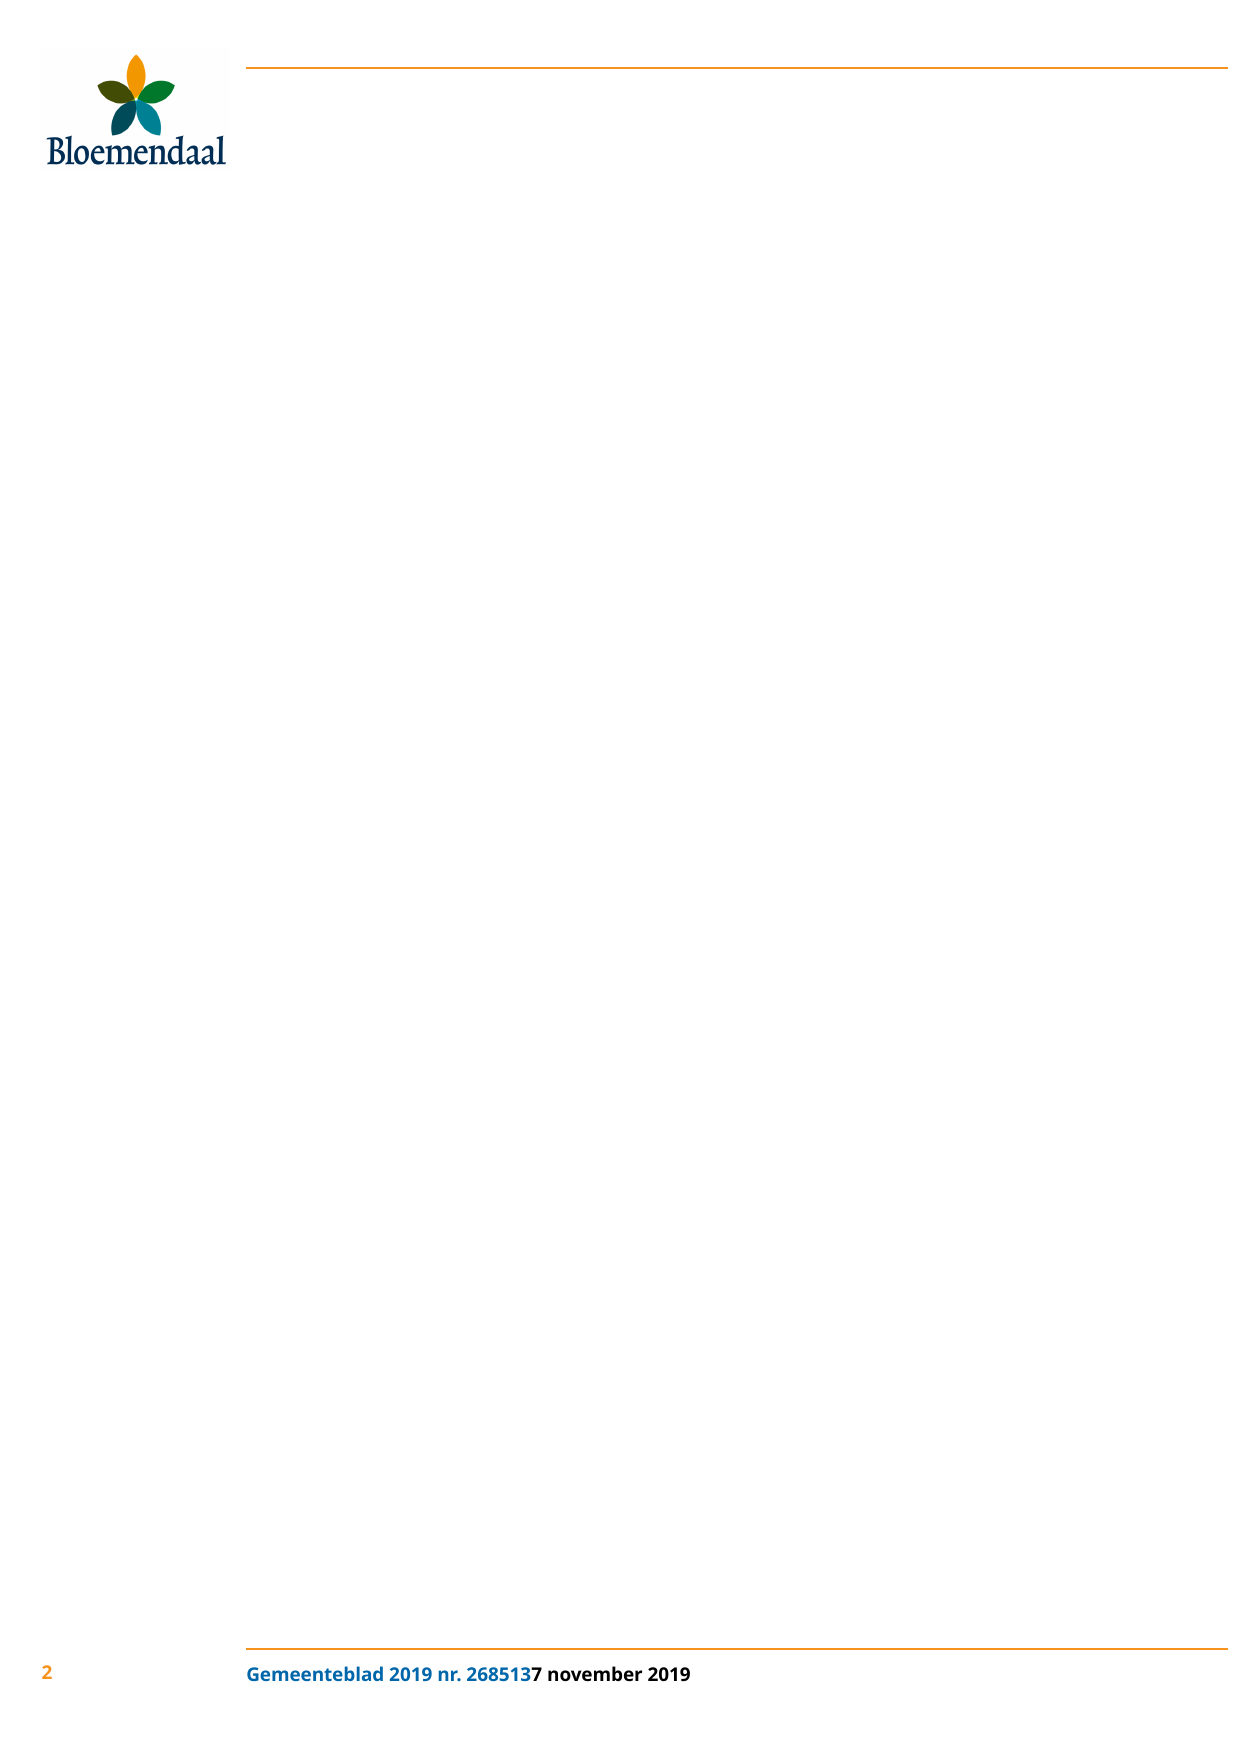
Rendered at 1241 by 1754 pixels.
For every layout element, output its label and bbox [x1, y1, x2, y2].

picture [41, 47, 231, 172]
